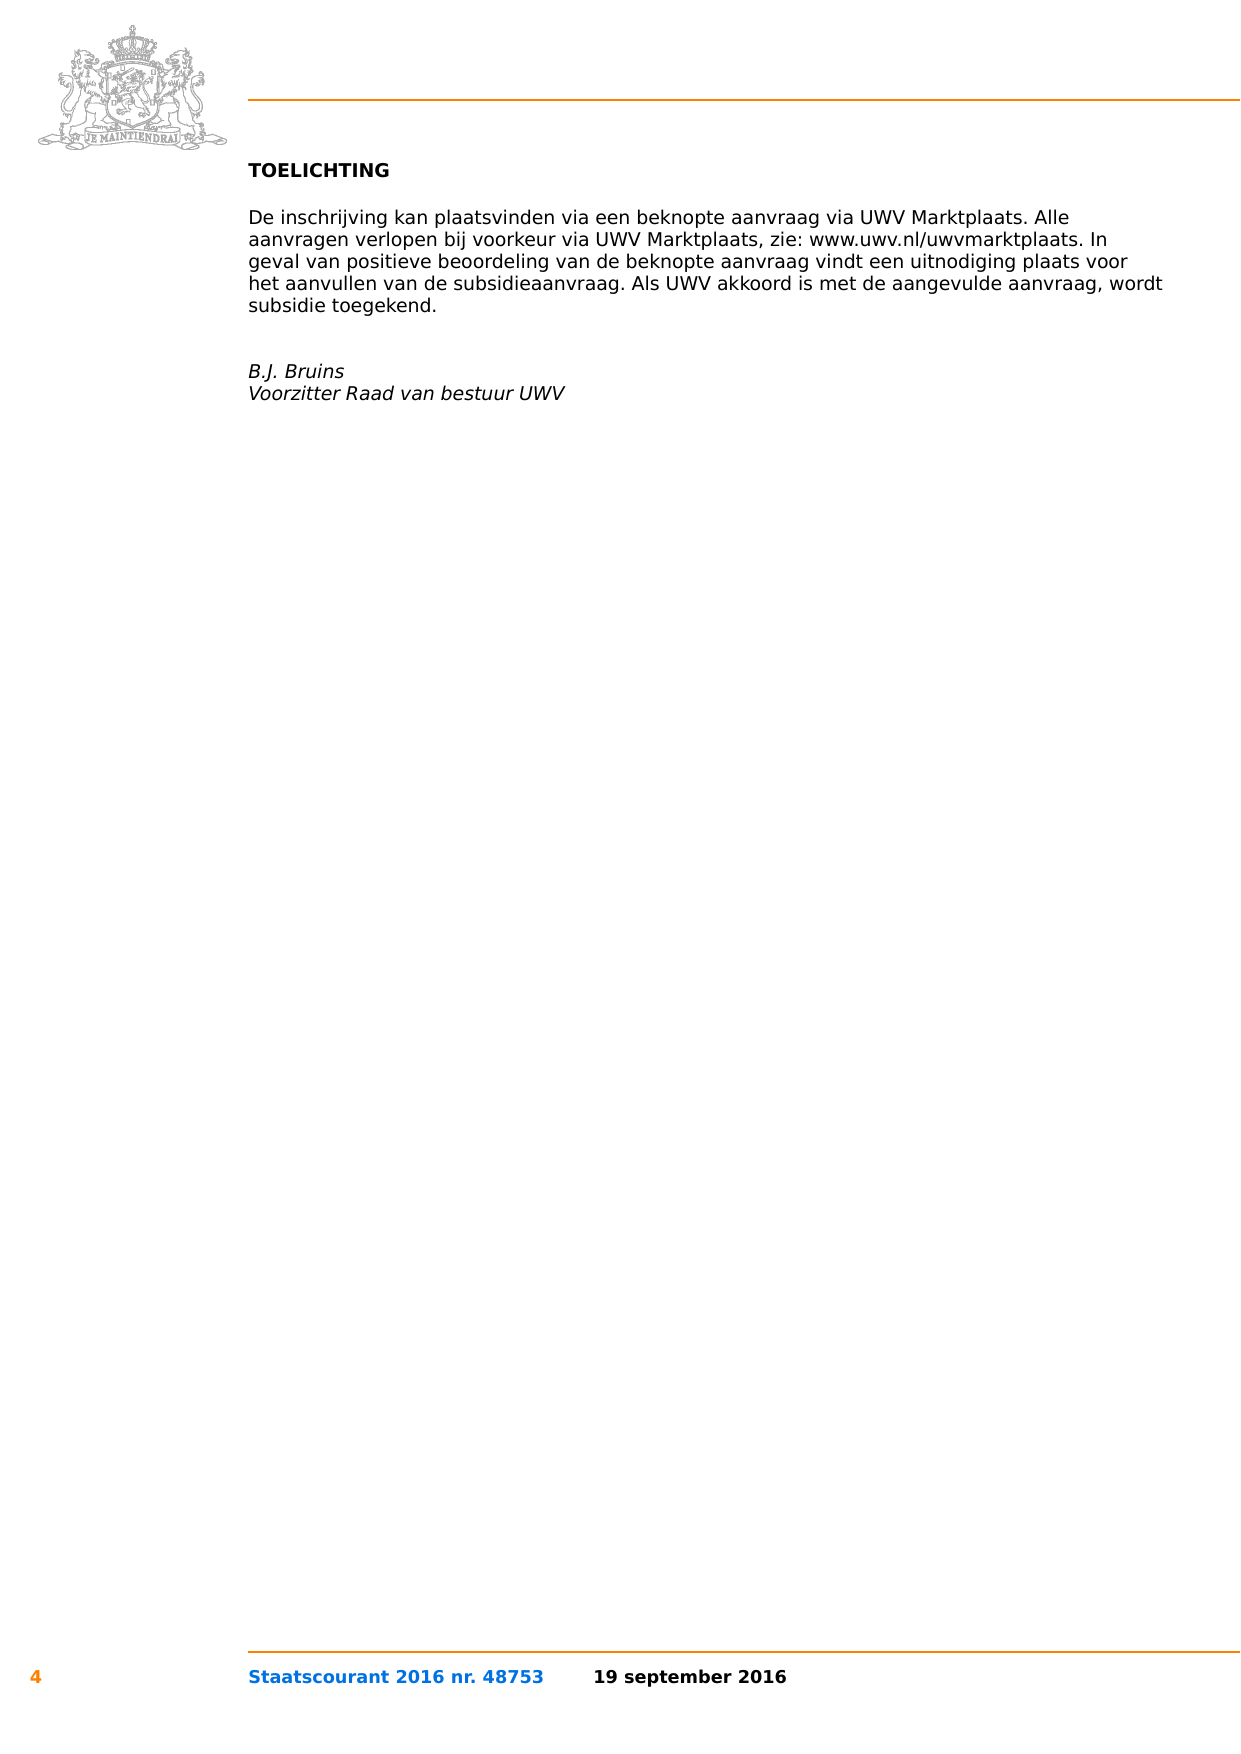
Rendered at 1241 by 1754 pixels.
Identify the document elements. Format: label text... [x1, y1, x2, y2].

picture [38, 25, 227, 150]
text B.J. Bruins Voorzitter Raad van bestuur UWV [248, 339, 1163, 404]
text De inschrijving kan plaatsvinden via een beknopte aanvraag via UWV Marktplaats. Alle aanvragen verlopen bij voorkeur via UWV Marktplaats, zie: www.uwv.nl/uwvmarktplaats. In geval van positieve beoordeling van de beknopte aanvraag vindt een uitnodiging plaats voor het aanvullen van de subsidieaanvraag. Als UWV akkoord is met de aangevulde aanvraag, wordt subsidie toegekend. [248, 207, 1163, 317]
subtitle TOELICHTING [248, 160, 1163, 182]
